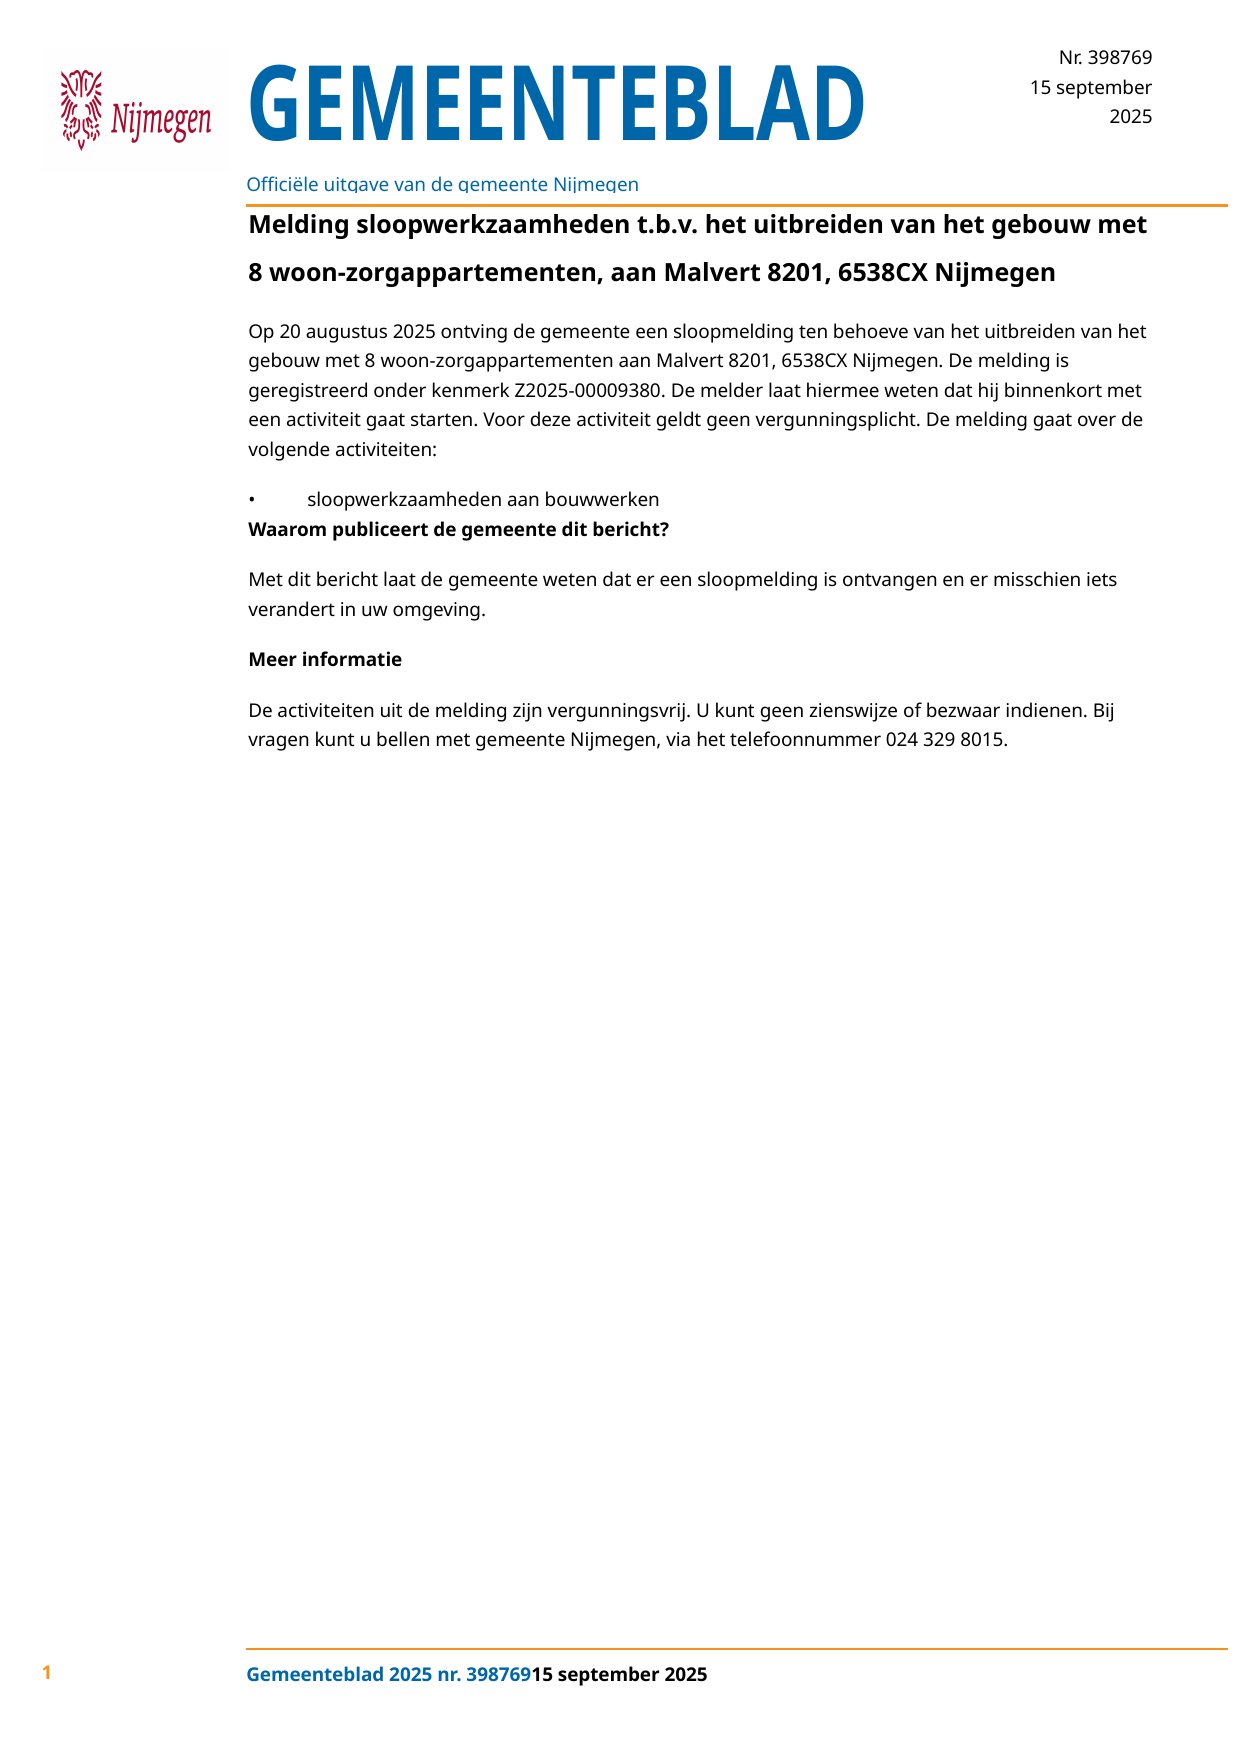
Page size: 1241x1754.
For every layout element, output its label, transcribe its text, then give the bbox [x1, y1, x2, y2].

text Waarom publiceert de gemeente dit bericht? [248, 516, 1152, 542]
text Op 20 augustus 2025 ontving de gemeente een sloopmelding ten behoeve van het uitbreiden van het gebouw met 8 woon-zorgappartementen aan Malvert 8201, 6538CX Nijmegen. De melding is geregistreerd onder kenmerk Z2025-00009380. De melder laat hiermee weten dat hij binnenkort met een activiteit gaat starten. Voor deze activiteit geldt geen vergunningsplicht. De melding gaat over de volgende activiteiten: [248, 318, 1152, 462]
text Melding sloopwerkzaamheden t.b.v. het uitbreiden van het gebouw met 8 woon-zorgappartementen, aan Malvert 8201, 6538CX Nijmegen [248, 207, 1152, 288]
list sloopwerkzaamheden aan bouwwerken [248, 487, 1152, 512]
picture [41, 47, 231, 172]
text Meer informatie [248, 647, 1152, 672]
text De activiteiten uit de melding zijn vergunningsvrij. U kunt geen zienswijze of bezwaar indienen. Bij vragen kunt u bellen met gemeente Nijmegen, via het telefoonnummer 024 329 8015. [248, 697, 1152, 752]
text Met dit bericht laat de gemeente weten dat er een sloopmelding is ontvangen en er misschien iets verandert in uw omgeving. [248, 567, 1152, 622]
